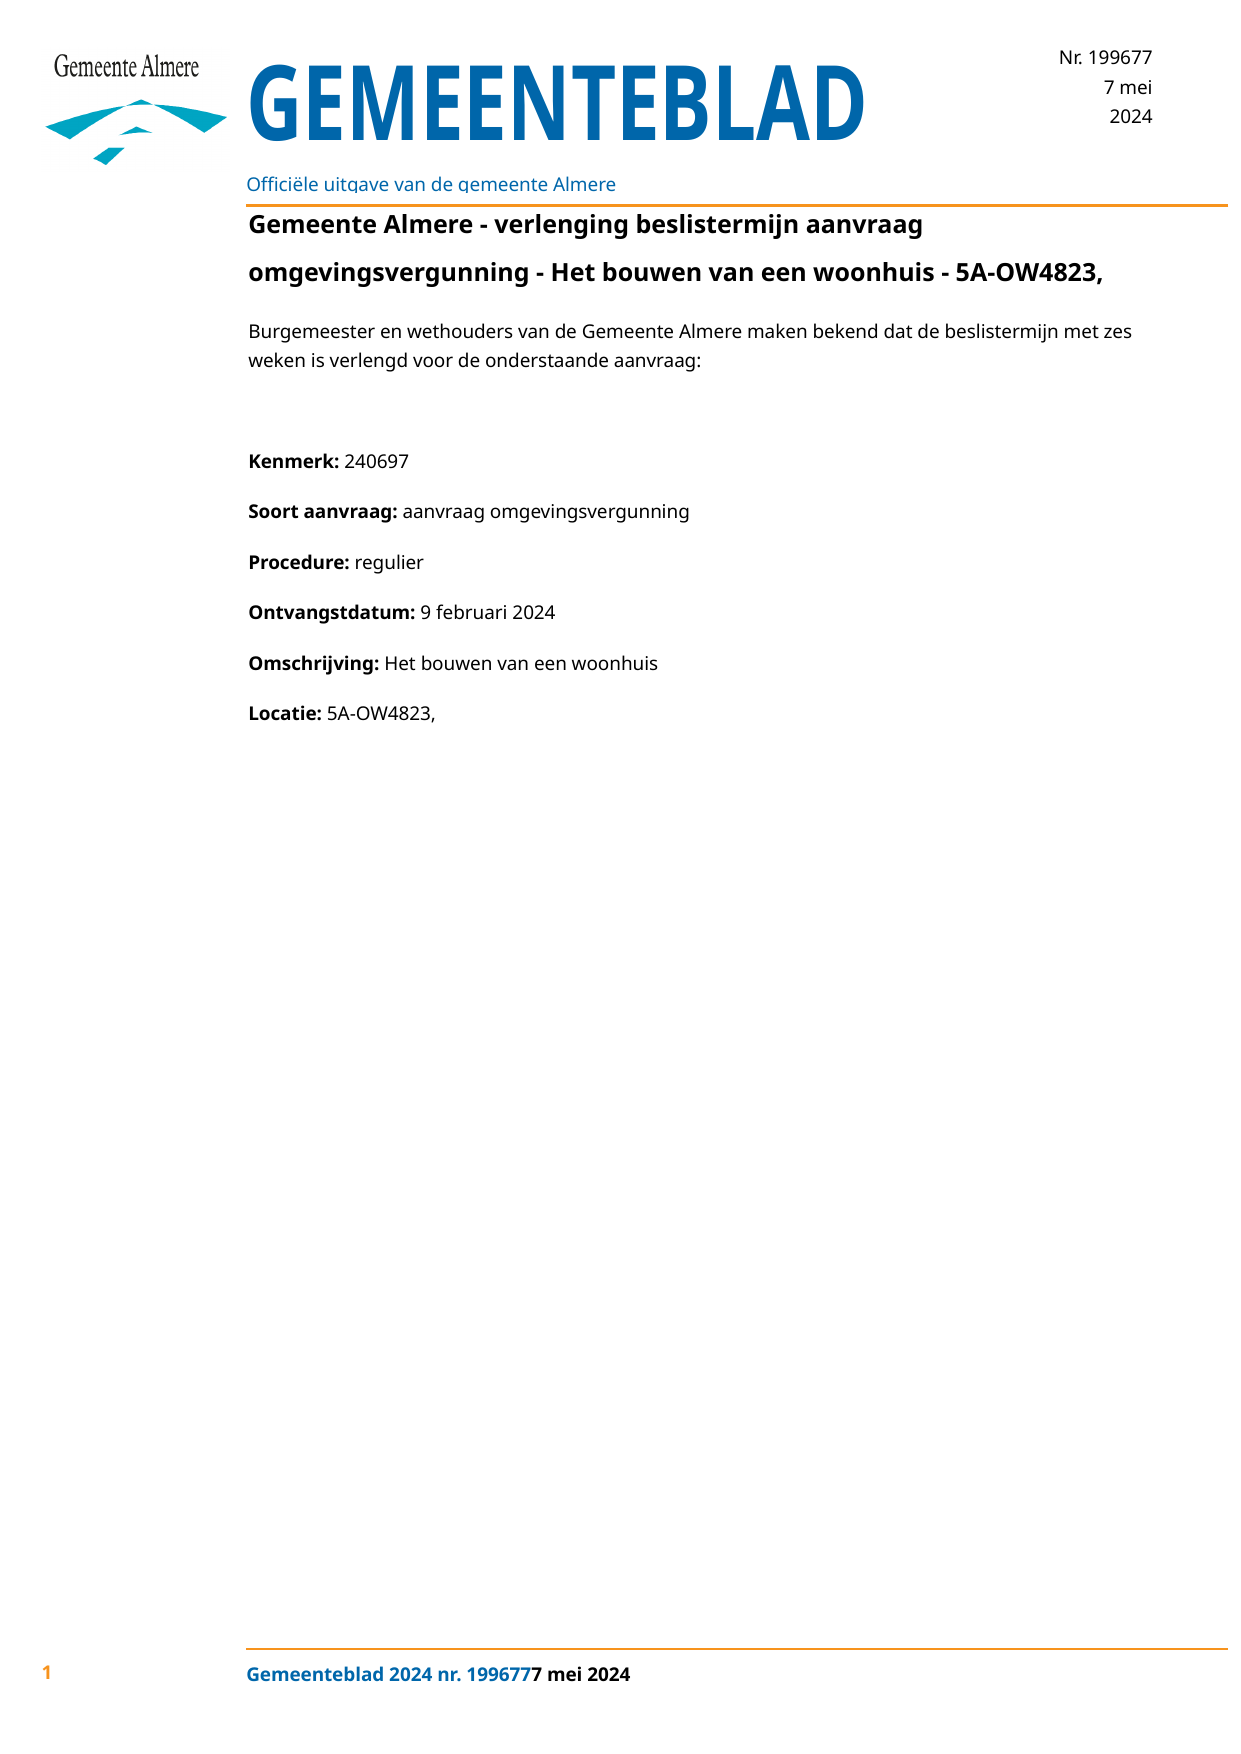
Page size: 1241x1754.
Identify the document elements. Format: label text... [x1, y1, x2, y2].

text Omschrijving: Het bouwen van een woonhuis [248, 650, 1152, 676]
text Ontvangstdatum: 9 februari 2024 [248, 599, 1152, 625]
text Burgemeester en wethouders van de Gemeente Almere maken bekend dat de beslistermijn met zes weken is verlengd voor de onderstaande aanvraag: [248, 318, 1152, 373]
text Gemeente Almere - verlenging beslistermijn aanvraag omgevingsvergunning - Het bouwen van een woonhuis - 5A-OW4823, [248, 207, 1152, 288]
picture [41, 47, 231, 172]
text Kenmerk: 240697 [248, 448, 1152, 474]
text Locatie: 5A-OW4823, [248, 700, 1152, 726]
text Procedure: regulier [248, 549, 1152, 575]
text Soort aanvraag: aanvraag omgevingsvergunning [248, 499, 1152, 524]
